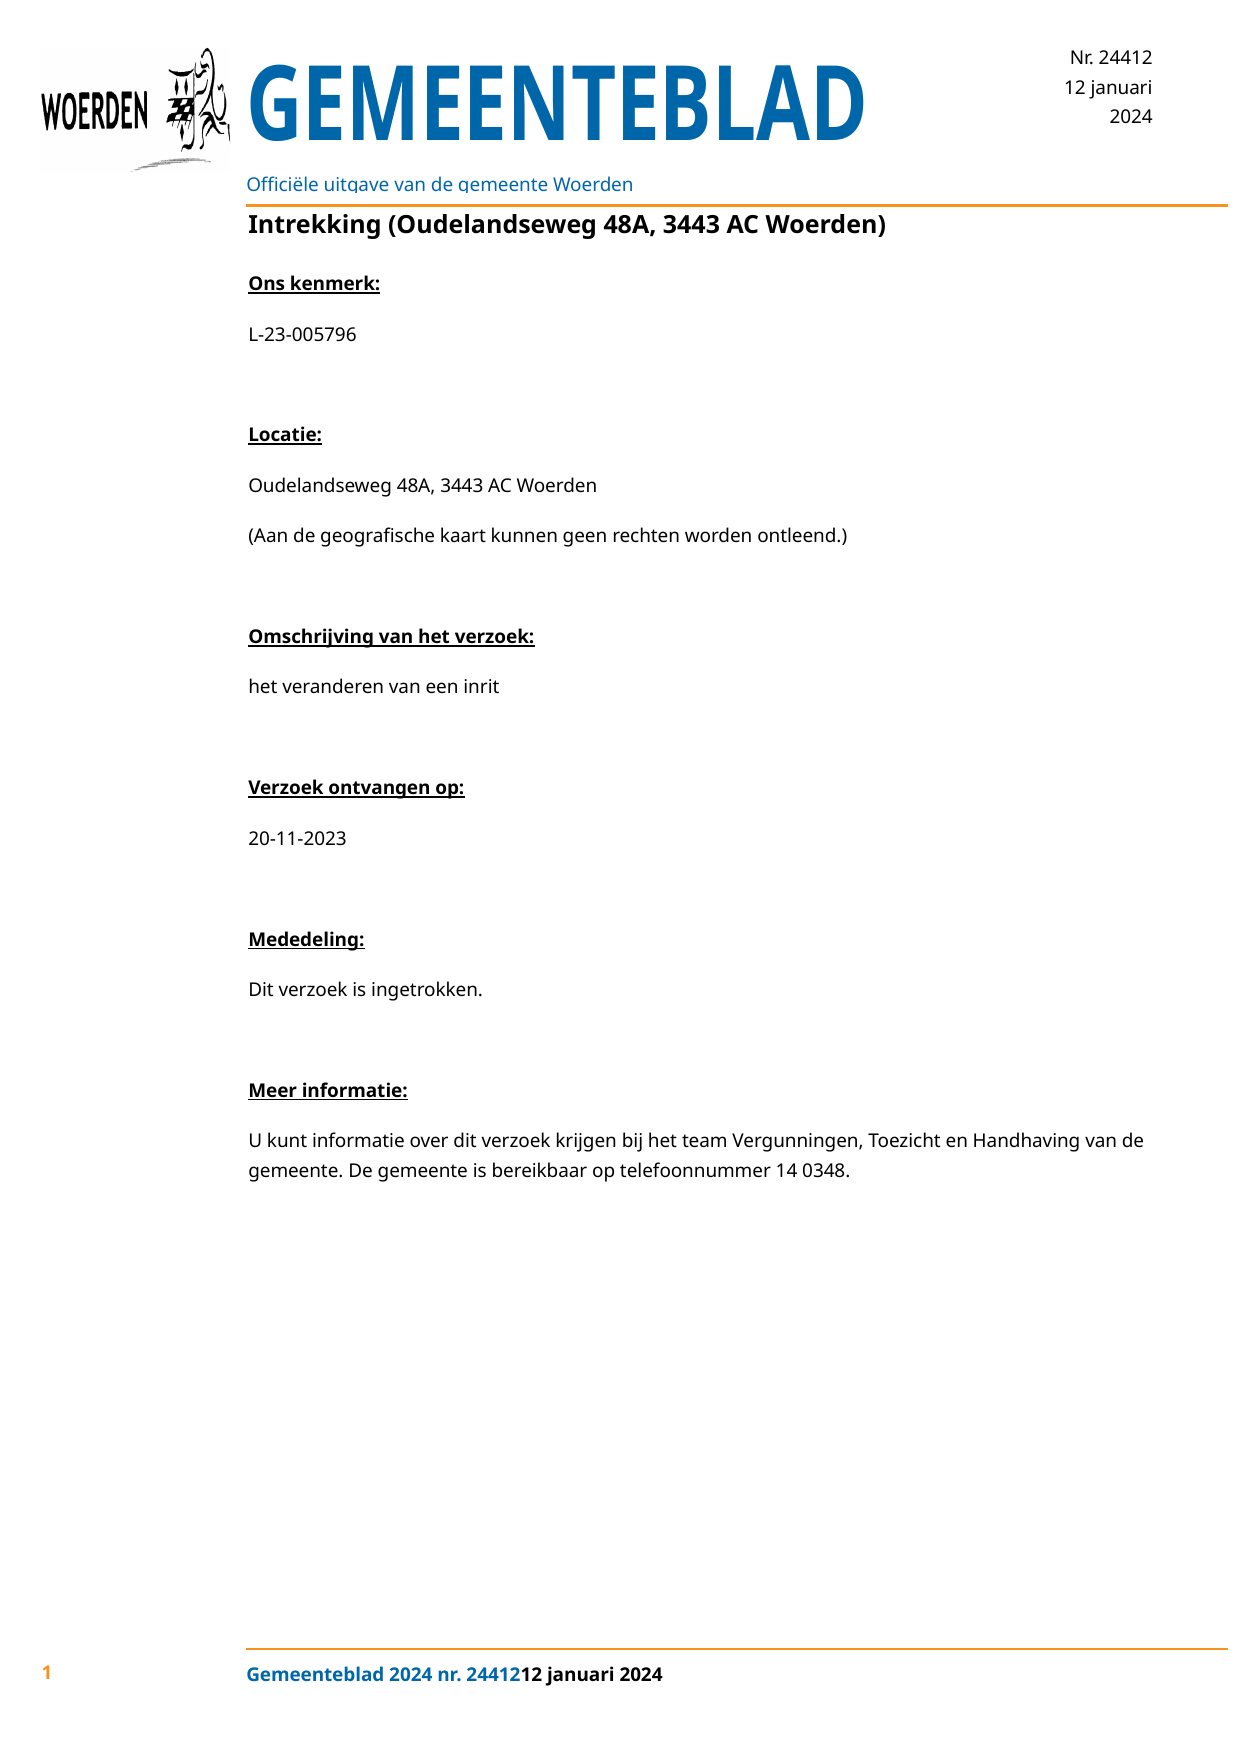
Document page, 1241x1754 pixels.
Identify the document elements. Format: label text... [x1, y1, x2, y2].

text Intrekking (Oudelandseweg 48A, 3443 AC Woerden) [248, 207, 1152, 241]
text Mededeling: [248, 926, 1152, 951]
text Dit verzoek is ingetrokken. [248, 976, 1152, 1002]
text U kunt informatie over dit verzoek krijgen bij het team Vergunningen, Toezicht en Handhaving van de gemeente. De gemeente is bereikbaar op telefoonnummer 14 0348. [248, 1127, 1152, 1183]
text Locatie: [248, 422, 1152, 447]
text Oudelandseweg 48A, 3443 AC Woerden [248, 472, 1152, 498]
text (Aan de geografische kaart kunnen geen rechten worden ontleend.) [248, 522, 1152, 548]
text Meer informatie: [248, 1077, 1152, 1103]
text L-23-005796 [248, 321, 1152, 346]
text Omschrijving van het verzoek: [248, 623, 1152, 649]
picture [41, 47, 231, 172]
text 20-11-2023 [248, 825, 1152, 851]
text Ons kenmerk: [248, 270, 1152, 296]
text het veranderen van een inrit [248, 674, 1152, 699]
text Verzoek ontvangen op: [248, 774, 1152, 800]
